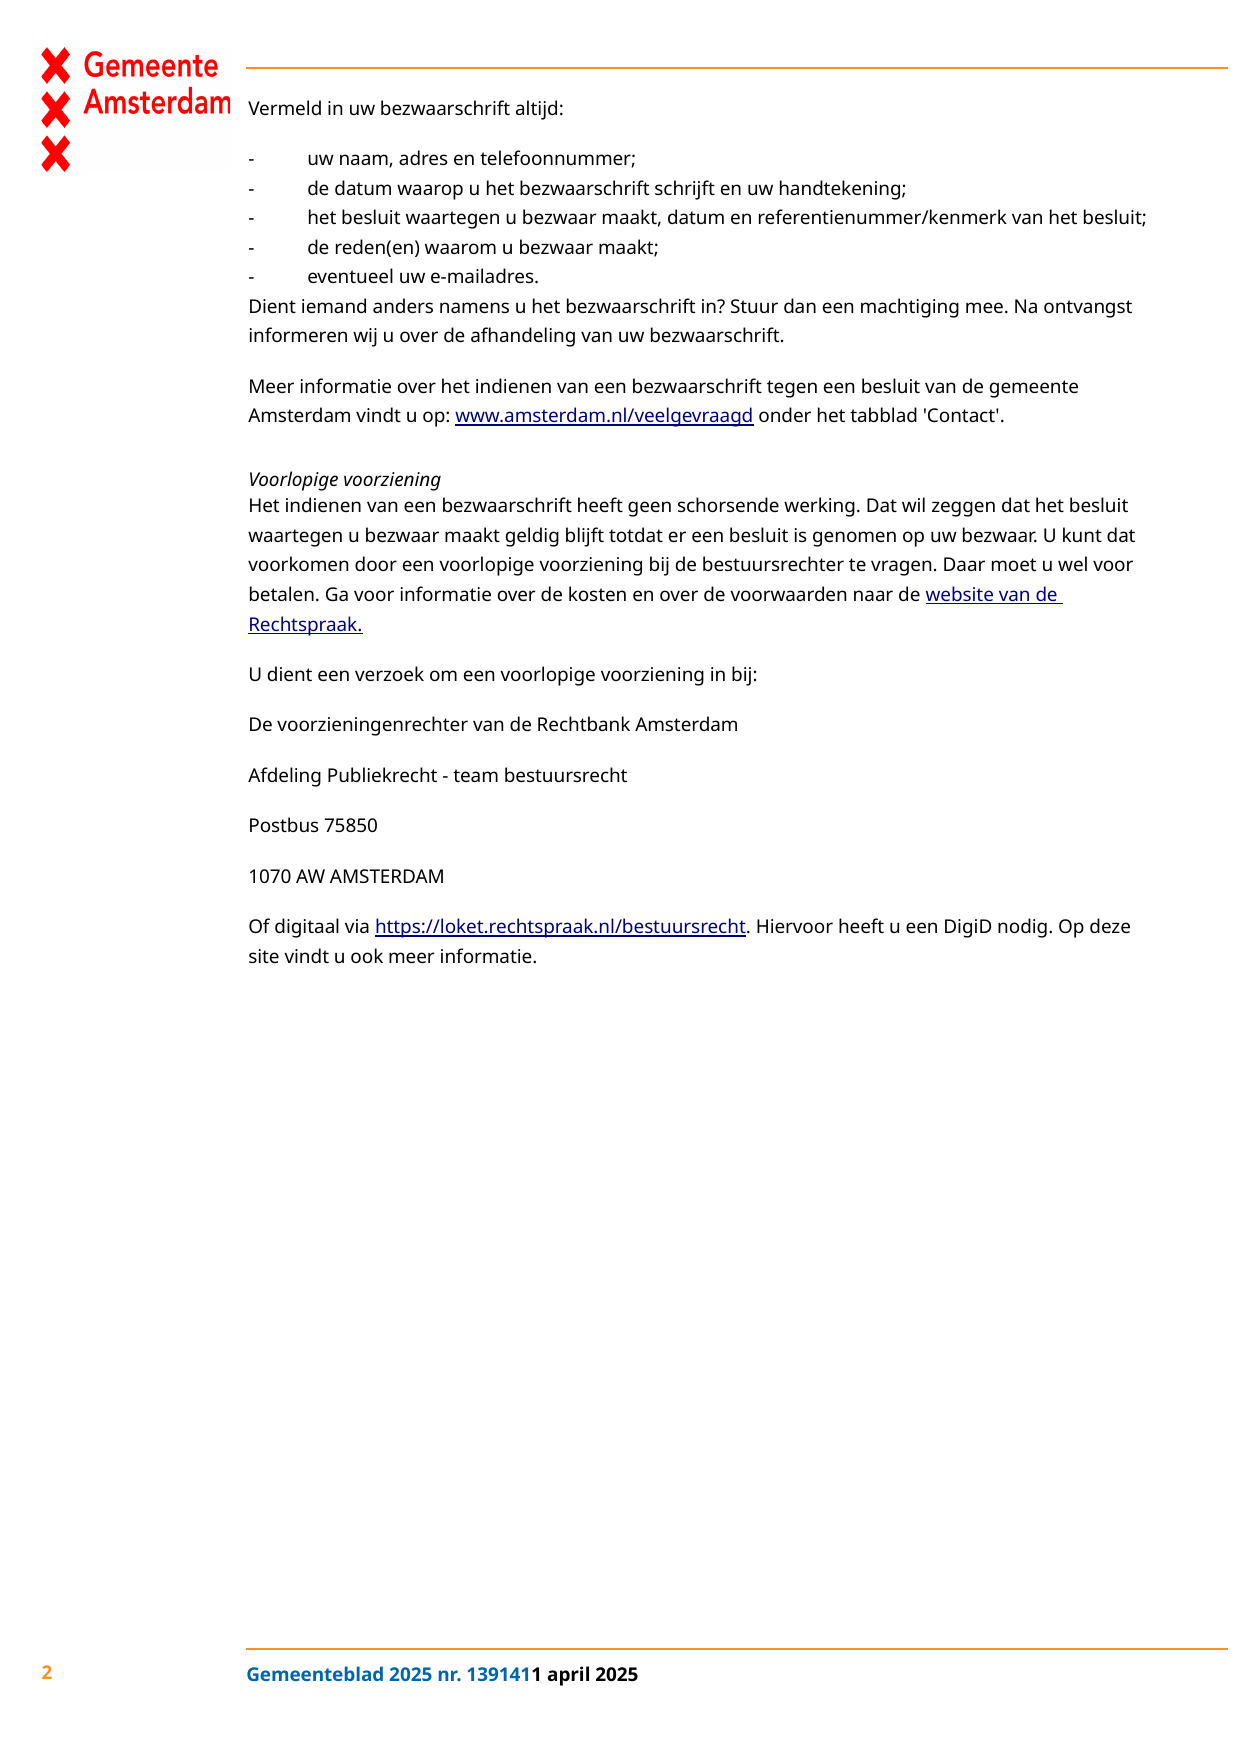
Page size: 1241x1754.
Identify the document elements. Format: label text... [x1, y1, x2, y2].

text De voorzieningenrechter van de Rechtbank Amsterdam [248, 712, 1152, 737]
list het besluit waartegen u bezwaar maakt, datum en referentienummer/kenmerk van het besluit; [248, 204, 1152, 230]
text Of digitaal via https://loket.rechtspraak.nl/bestuursrecht. Hiervoor heeft u een DigiD nodig. Op deze site vindt u ook meer informatie. [248, 913, 1152, 968]
text Het indienen van een bezwaarschrift heeft geen schorsende werking. Dat wil zeggen dat het besluit waartegen u bezwaar maakt geldig blijft totdat er een besluit is genomen op uw bezwaar. U kunt dat voorkomen door een voorlopige voorziening bij de bestuursrechter te vragen. Daar moet u wel voor betalen. Ga voor informatie over de kosten en over de voorwaarden naar de website van de Rechtspraak. [248, 492, 1152, 636]
text Postbus 75850 [248, 812, 1152, 838]
text Afdeling Publiekrecht - team bestuursrecht [248, 762, 1152, 788]
text Dient iemand anders namens u het bezwaarschrift in? Stuur dan een machtiging mee. Na ontvangst informeren wij u over de afhandeling van uw bezwaarschrift. [248, 293, 1152, 348]
list de datum waarop u het bezwaarschrift schrijft en uw handtekening; [248, 175, 1152, 201]
list eventueel uw e-mailadres. [248, 263, 1152, 289]
text Meer informatie over het indienen van een bezwaarschrift tegen een besluit van de gemeente Amsterdam vindt u op: www.amsterdam.nl/veelgevraagd onder het tabblad 'Contact'. [248, 373, 1152, 428]
text Vermeld in uw bezwaarschrift altijd: [248, 95, 1152, 121]
picture [41, 47, 231, 172]
text U dient een verzoek om een voorlopige voorziening in bij: [248, 661, 1152, 687]
text 1070 AW AMSTERDAM [248, 863, 1152, 888]
text Voorlopige voorziening [248, 467, 1152, 492]
list de reden(en) waarom u bezwaar maakt; [248, 234, 1152, 260]
list uw naam, adres en telefoonnummer; [248, 145, 1152, 171]
